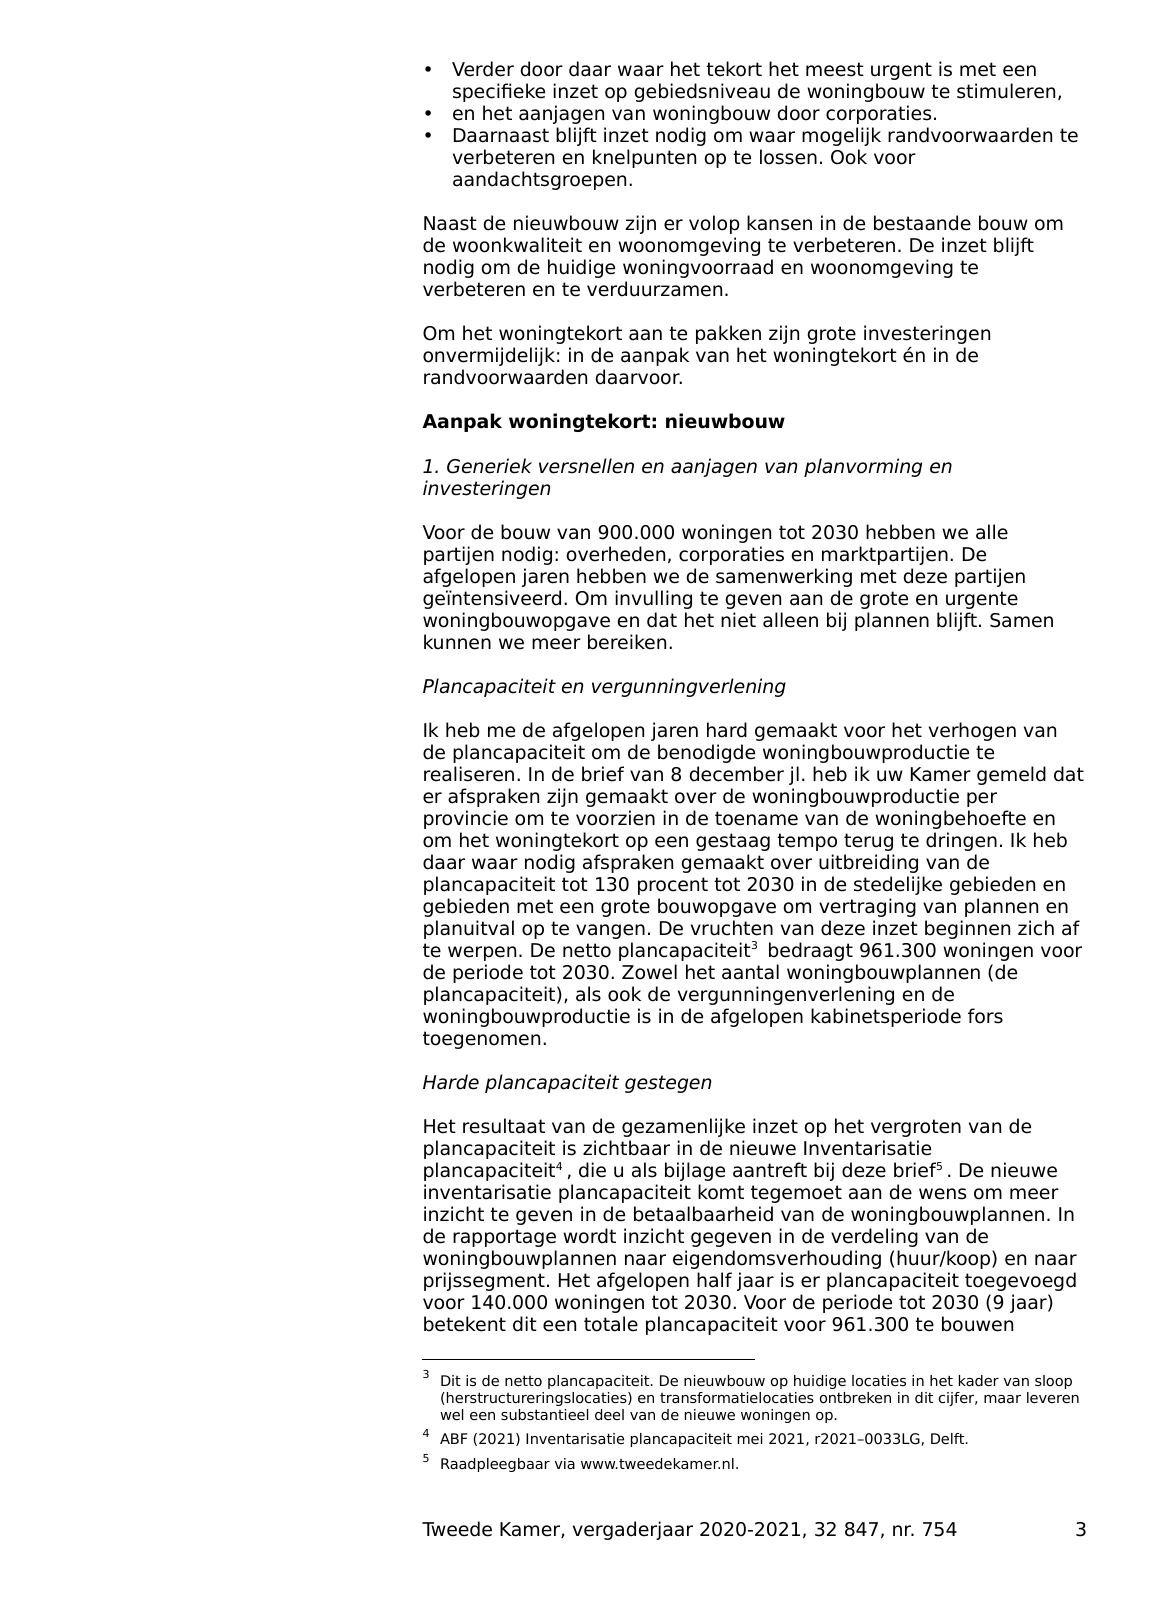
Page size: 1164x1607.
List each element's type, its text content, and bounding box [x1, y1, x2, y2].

text Raadpleegbaar via www.tweedekamer.nl. [422, 1452, 1087, 1474]
subtitle Aanpak woningtekort: nieuwbouw [422, 411, 1087, 433]
text • Daarnaast blijft inzet nodig om waar mogelijk randvoorwaarden te verbeteren en knelpunten op te lossen. Ook voor aandachtsgroepen. [422, 125, 1087, 191]
text Het resultaat van de gezamenlijke inzet op het vergroten van de plancapaciteit is zichtbaar in de nieuwe Inventarisatie plancapaciteit, die u als bijlage aantreft bij deze brief. De nieuwe inventarisatie plancapaciteit komt tegemoet aan de wens om meer inzicht te geven in de betaalbaarheid van de woningbouwplannen. In de rapportage wordt inzicht gegeven in de verdeling van de woningbouwplannen naar eigendomsverhouding (huur/koop) en naar prijssegment. Het afgelopen half jaar is er plancapaciteit toegevoegd voor 140.000 woningen tot 2030. Voor de periode tot 2030 (9 jaar) betekent dit een totale plancapaciteit voor 961.300 te bouwen [422, 1116, 1087, 1336]
text Naast de nieuwbouw zijn er volop kansen in de bestaande bouw om de woonkwaliteit en woonomgeving te verbeteren. De inzet blijft nodig om de huidige woningvoorraad en woonomgeving te verbeteren en te verduurzamen. [422, 213, 1087, 301]
text Voor de bouw van 900.000 woningen tot 2030 hebben we alle partijen nodig: overheden, corporaties en marktpartijen. De afgelopen jaren hebben we de samenwerking met deze partijen geïntensiveerd. Om invulling te geven aan de grote en urgente woningbouwopgave en dat het niet alleen bij plannen blijft. Samen kunnen we meer bereiken. [422, 522, 1087, 653]
subtitle Harde plancapaciteit gestegen [422, 1072, 1087, 1094]
text Ik heb me de afgelopen jaren hard gemaakt voor het verhogen van de plancapaciteit om de benodigde woningbouwproductie te realiseren. In de brief van 8 december jl. heb ik uw Kamer gemeld dat er afspraken zijn gemaakt over de woningbouwproductie per provincie om te voorzien in de toename van de woningbehoefte en om het woningtekort op een gestaag tempo terug te dringen. Ik heb daar waar nodig afspraken gemaakt over uitbreiding van de plancapaciteit tot 130 procent tot 2030 in de stedelijke gebieden en gebieden met een grote bouwopgave om vertraging van plannen en planuitval op te vangen. De vruchten van deze inzet beginnen zich af te werpen. De netto plancapaciteit bedraagt 961.300 woningen voor de periode tot 2030. Zowel het aantal woningbouwplannen (de plancapaciteit), als ook de vergunningenverlening en de woningbouwproductie is in de afgelopen kabinetsperiode fors toegenomen. [422, 720, 1087, 1049]
text Dit is de netto plancapaciteit. De nieuwbouw op huidige locaties in het kader van sloop (herstructureringslocaties) en transformatielocaties ontbreken in dit cijfer, maar leveren wel een substantieel deel van de nieuwe woningen op. [422, 1368, 1087, 1424]
text • Verder door daar waar het tekort het meest urgent is met een specifieke inzet op gebiedsniveau de woningbouw te stimuleren, [422, 59, 1087, 103]
text ABF (2021) Inventarisatie plancapaciteit mei 2021, r2021–0033LG, Delft. [422, 1427, 1087, 1449]
subtitle Plancapaciteit en vergunningverlening [422, 676, 1087, 698]
text Om het woningtekort aan te pakken zijn grote investeringen onvermijdelijk: in de aanpak van het woningtekort én in de randvoorwaarden daarvoor. [422, 323, 1087, 389]
subtitle 1. Generiek versnellen en aanjagen van planvorming en investeringen [422, 456, 1087, 499]
text • en het aanjagen van woningbouw door corporaties. [422, 103, 1087, 125]
